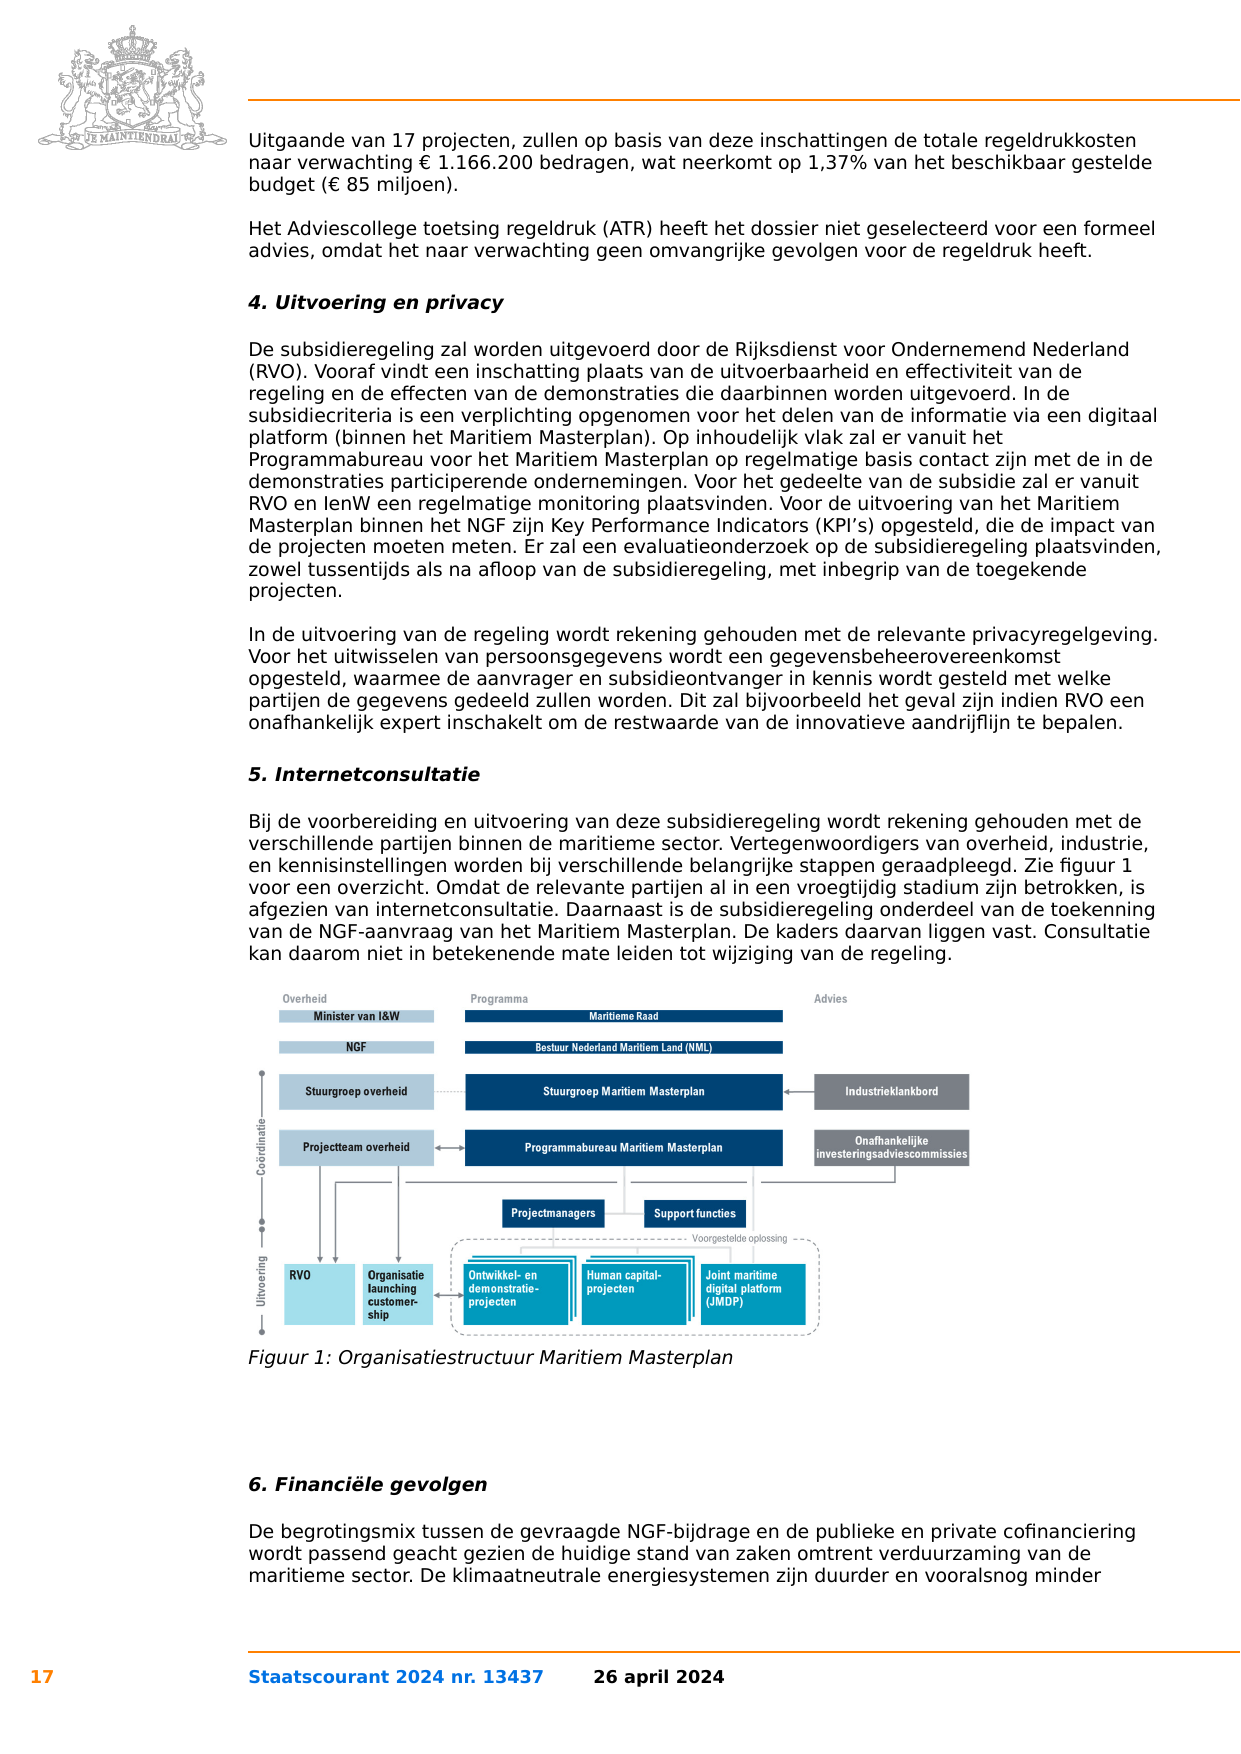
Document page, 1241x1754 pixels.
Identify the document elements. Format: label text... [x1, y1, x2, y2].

subtitle 4. Uitvoering en privacy [248, 292, 1163, 314]
text Het Adviescollege toetsing regeldruk (ATR) heeft het dossier niet geselecteerd voor een formeel advies, omdat het naar verwachting geen omvangrijke gevolgen voor de regeldruk heeft. [248, 218, 1163, 262]
picture [248, 986, 975, 1336]
text Figuur 1: Organisatiestructuur Maritiem Masterplan [248, 1347, 974, 1369]
text In de uitvoering van de regeling wordt rekening gehouden met de relevante privacyregelgeving. Voor het uitwisselen van persoonsgegevens wordt een gegevensbeheerovereenkomst opgesteld, waarmee de aanvrager en subsidieontvanger in kennis wordt gesteld met welke partijen de gegevens gedeeld zullen worden. Dit zal bijvoorbeeld het geval zijn indien RVO een onafhankelijk expert inschakelt om de restwaarde van de innovatieve aandrijflijn te bepalen. [248, 624, 1163, 734]
text Bij de voorbereiding en uitvoering van deze subsidieregeling wordt rekening gehouden met de verschillende partijen binnen de maritieme sector. Vertegenwoordigers van overheid, industrie, en kennisinstellingen worden bij verschillende belangrijke stappen geraadpleegd. Zie figuur 1 voor een overzicht. Omdat de relevante partijen al in een vroegtijdig stadium zijn betrokken, is afgezien van internetconsultatie. Daarnaast is de subsidieregeling onderdeel van de toekenning van de NGF-aanvraag van het Maritiem Masterplan. De kaders daarvan liggen vast. Consultatie kan daarom niet in betekenende mate leiden tot wijziging van de regeling. [248, 811, 1163, 965]
text De subsidieregeling zal worden uitgevoerd door de Rijksdienst voor Ondernemend Nederland (RVO). Vooraf vindt een inschatting plaats van de uitvoerbaarheid en effectiviteit van de regeling en de effecten van de demonstraties die daarbinnen worden uitgevoerd. In de subsidiecriteria is een verplichting opgenomen voor het delen van de informatie via een digitaal platform (binnen het Maritiem Masterplan). Op inhoudelijk vlak zal er vanuit het Programmabureau voor het Maritiem Masterplan op regelmatige basis contact zijn met de in de demonstraties participerende ondernemingen. Voor het gedeelte van de subsidie zal er vanuit RVO en IenW een regelmatige monitoring plaatsvinden. Voor de uitvoering van het Maritiem Masterplan binnen het NGF zijn Key Performance Indicators (KPI’s) opgesteld, die de impact van de projecten moeten meten. Er zal een evaluatieonderzoek op de subsidieregeling plaatsvinden, zowel tussentijds als na afloop van de subsidieregeling, met inbegrip van de toegekende projecten. [248, 339, 1163, 602]
text De begrotingsmix tussen de gevraagde NGF-bijdrage en de publieke en private cofinanciering wordt passend geacht gezien de huidige stand van zaken omtrent verduurzaming van de maritieme sector. De klimaatneutrale energiesystemen zijn duurder en vooralsnog minder [248, 1521, 1163, 1587]
subtitle 6. Financiële gevolgen [248, 1474, 1163, 1496]
picture [38, 25, 227, 150]
text Uitgaande van 17 projecten, zullen op basis van deze inschattingen de totale regeldrukkosten naar verwachting € 1.166.200 bedragen, wat neerkomt op 1,37% van het beschikbaar gestelde budget (€ 85 miljoen). [248, 130, 1163, 196]
subtitle 5. Internetconsultatie [248, 764, 1163, 786]
